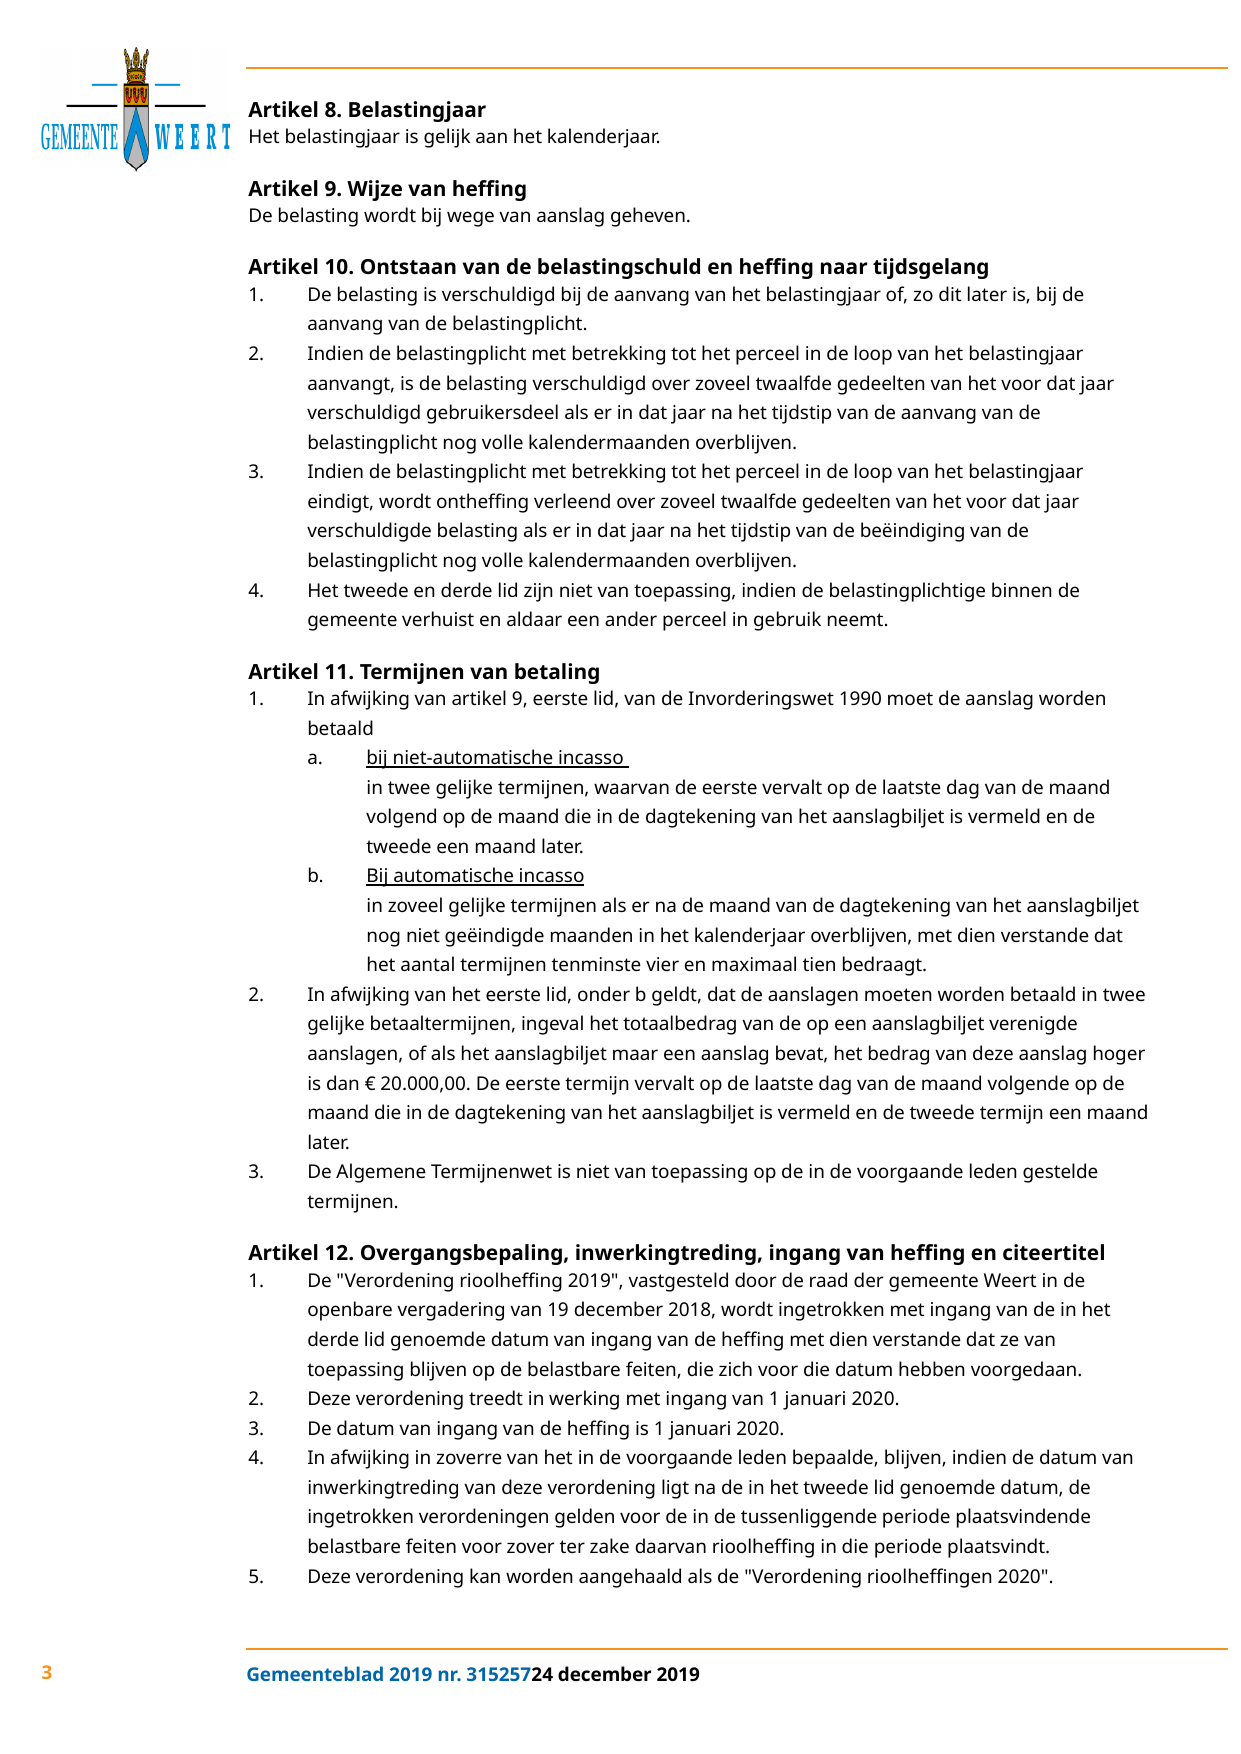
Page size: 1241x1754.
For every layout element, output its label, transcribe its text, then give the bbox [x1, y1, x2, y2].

text Artikel 12. Overgangsbepaling, inwerkingtreding, ingang van heffing en citeertitel [248, 1238, 1152, 1267]
text De belasting wordt bij wege van aanslag geheven. [248, 202, 1152, 228]
picture [41, 47, 231, 172]
list De datum van ingang van de heffing is 1 januari 2020. [248, 1415, 1152, 1441]
list De Algemene Termijnenwet is niet van toepassing op de in de voorgaande leden gestelde termijnen. [248, 1158, 1152, 1214]
list Deze verordening treedt in werking met ingang van 1 januari 2020. [248, 1385, 1152, 1411]
list In afwijking in zoverre van het in de voorgaande leden bepaalde, blijven, indien de datum van inwerkingtreding van deze verordening ligt na de in het tweede lid genoemde datum, de ingetrokken verordeningen gelden voor de in de tussenliggende periode plaatsvindende belastbare feiten voor zover ter zake daarvan rioolheffing in die periode plaatsvindt. [248, 1444, 1152, 1559]
list In afwijking van artikel 9, eerste lid, van de Invorderingswet 1990 moet de aanslag worden betaald [248, 685, 1152, 741]
list Indien de belastingplicht met betrekking tot het perceel in de loop van het belastingjaar eindigt, wordt ontheffing verleend over zoveel twaalfde gedeelten van het voor dat jaar verschuldigde belasting als er in dat jaar na het tijdstip van de beëindiging van de belastingplicht nog volle kalendermaanden overblijven. [248, 458, 1152, 573]
list Deze verordening kan worden aangehaald als de "Verordening rioolheffingen 2020". [248, 1563, 1152, 1588]
list in twee gelijke termijnen, waarvan de eerste vervalt op de laatste dag van de maand volgend op de maand die in de dagtekening van het aanslagbiljet is vermeld en de tweede een maand later. [307, 774, 1152, 859]
text Artikel 11. Termijnen van betaling [248, 657, 1152, 685]
text Artikel 10. Ontstaan van de belastingschuld en heffing naar tijdsgelang [248, 252, 1152, 281]
list De "Verordening rioolheffing 2019", vastgesteld door de raad der gemeente Weert in de openbare vergadering van 19 december 2018, wordt ingetrokken met ingang van de in het derde lid genoemde datum van ingang van de heffing met dien verstande dat ze van toepassing blijven op de belastbare feiten, die zich voor die datum hebben voorgedaan. [248, 1267, 1152, 1381]
text Artikel 9. Wijze van heffing [248, 174, 1152, 202]
list Indien de belastingplicht met betrekking tot het perceel in de loop van het belastingjaar aanvangt, is de belasting verschuldigd over zoveel twaalfde gedeelten van het voor dat jaar verschuldigd gebruikersdeel als er in dat jaar na het tijdstip van de aanvang van de belastingplicht nog volle kalendermaanden overblijven. [248, 340, 1152, 454]
list In afwijking van het eerste lid, onder b geldt, dat de aanslagen moeten worden betaald in twee gelijke betaaltermijnen, ingeval het totaalbedrag van de op een aanslagbiljet verenigde aanslagen, of als het aanslagbiljet maar een aanslag bevat, het bedrag van deze aanslag hoger is dan € 20.000,00. De eerste termijn vervalt op de laatste dag van de maand volgende op de maand die in de dagtekening van het aanslagbiljet is vermeld en de tweede termijn een maand later. [248, 981, 1152, 1155]
list Bij automatische incasso [307, 863, 1152, 888]
list bij niet-automatische incasso [307, 744, 1152, 770]
text Artikel 8. Belastingjaar [248, 95, 1152, 123]
list Het tweede en derde lid zijn niet van toepassing, indien de belastingplichtige binnen de gemeente verhuist en aldaar een ander perceel in gebruik neemt. [248, 577, 1152, 632]
list in zoveel gelijke termijnen als er na de maand van de dagtekening van het aanslagbiljet nog niet geëindigde maanden in het kalenderjaar overblijven, met dien verstande dat het aantal termijnen tenminste vier en maximaal tien bedraagt. [307, 892, 1152, 977]
text Het belastingjaar is gelijk aan het kalenderjaar. [248, 123, 1152, 149]
list De belasting is verschuldigd bij de aanvang van het belastingjaar of, zo dit later is, bij de aanvang van de belastingplicht. [248, 281, 1152, 336]
